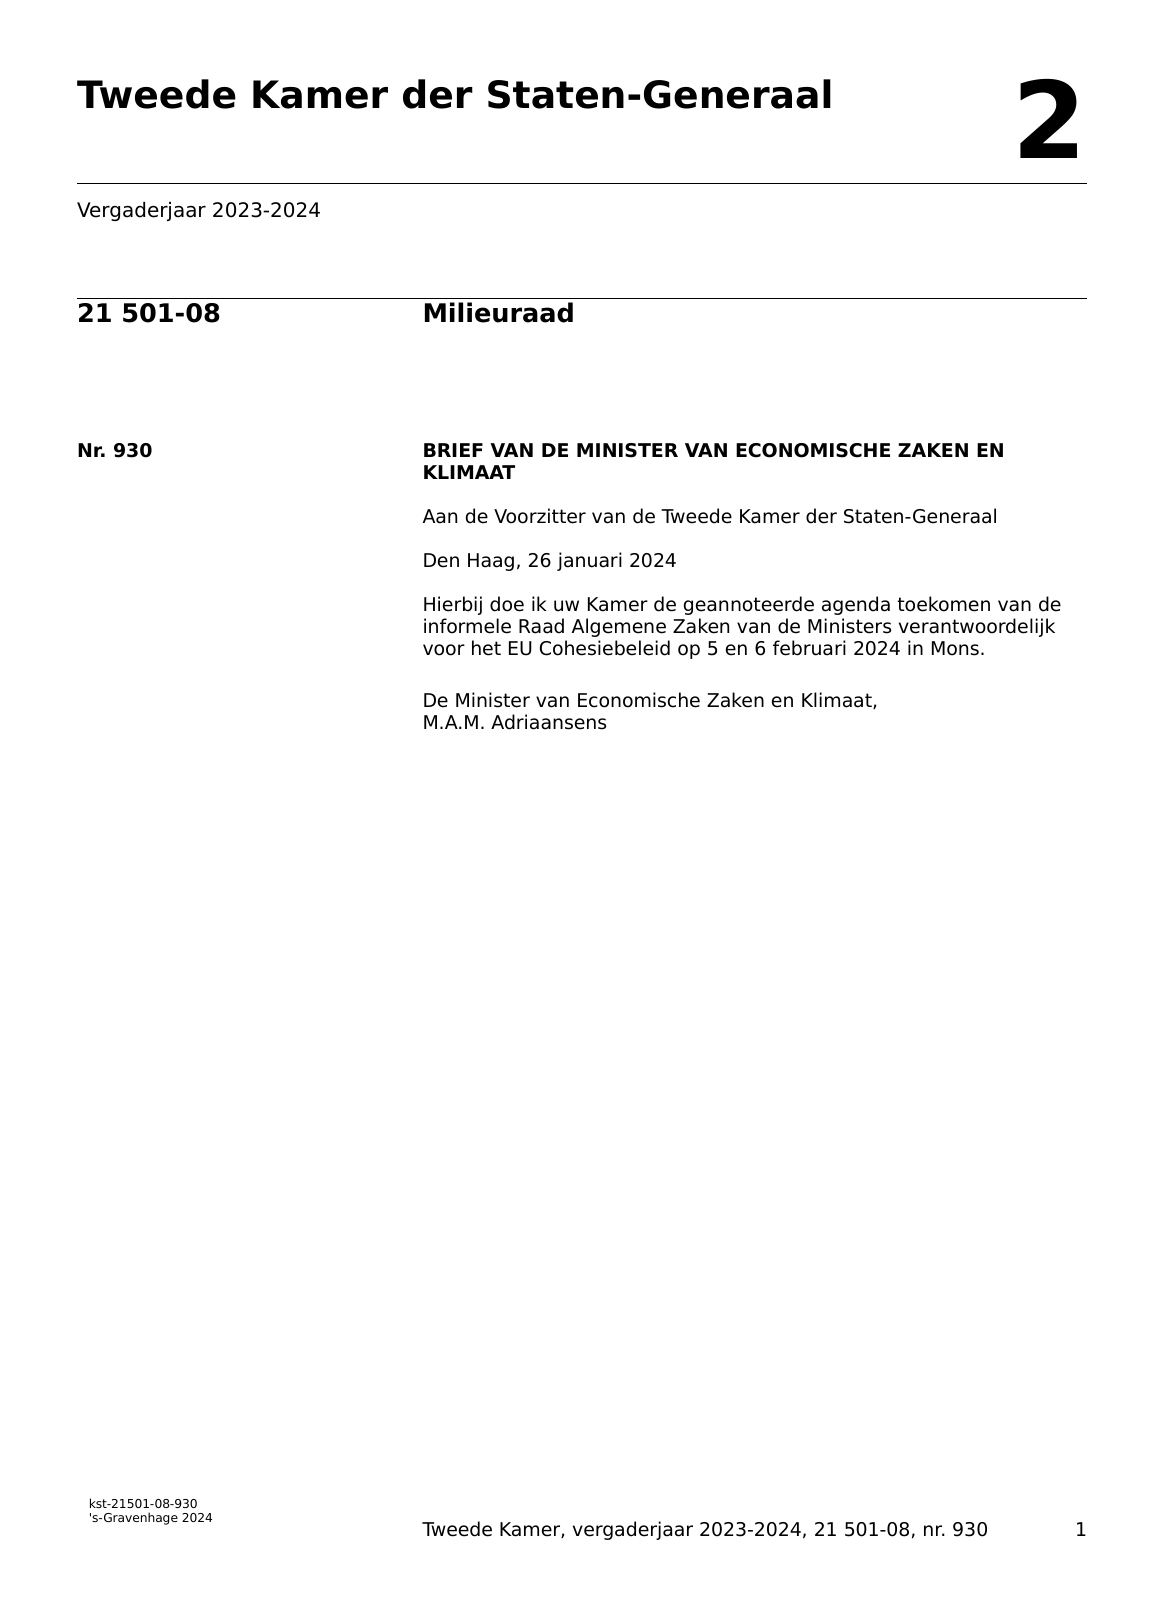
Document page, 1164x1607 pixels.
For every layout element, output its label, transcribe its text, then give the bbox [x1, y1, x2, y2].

text Den Haag, 26 januari 2024 [422, 550, 1087, 572]
table_header Tweede Kamer der Staten-Generaal [77, 59, 886, 183]
text De Minister van Economische Zaken en Klimaat, M.A.M. Adriaansens [422, 690, 1087, 734]
subtitle Nr. 930 BRIEF VAN DE MINISTER VAN ECONOMISCHE ZAKEN EN KLIMAAT [77, 440, 1087, 484]
subtitle 21 501-08 Milieuraad [77, 299, 1087, 329]
text Hierbij doe ik uw Kamer de geannoteerde agenda toekomen van de informele Raad Algemene Zaken van de Ministers verantwoordelijk voor het EU Cohesiebeleid op 5 en 6 februari 2024 in Mons. [422, 594, 1087, 660]
table_header 2 [886, 59, 1087, 183]
text Aan de Voorzitter van de Tweede Kamer der Staten-Generaal [422, 506, 1087, 528]
text 's-Gravenhage 2024 [88, 1511, 323, 1525]
text kst-21501-08-930 [88, 1497, 323, 1511]
table_cell Vergaderjaar 2023-2024 [77, 184, 1087, 298]
